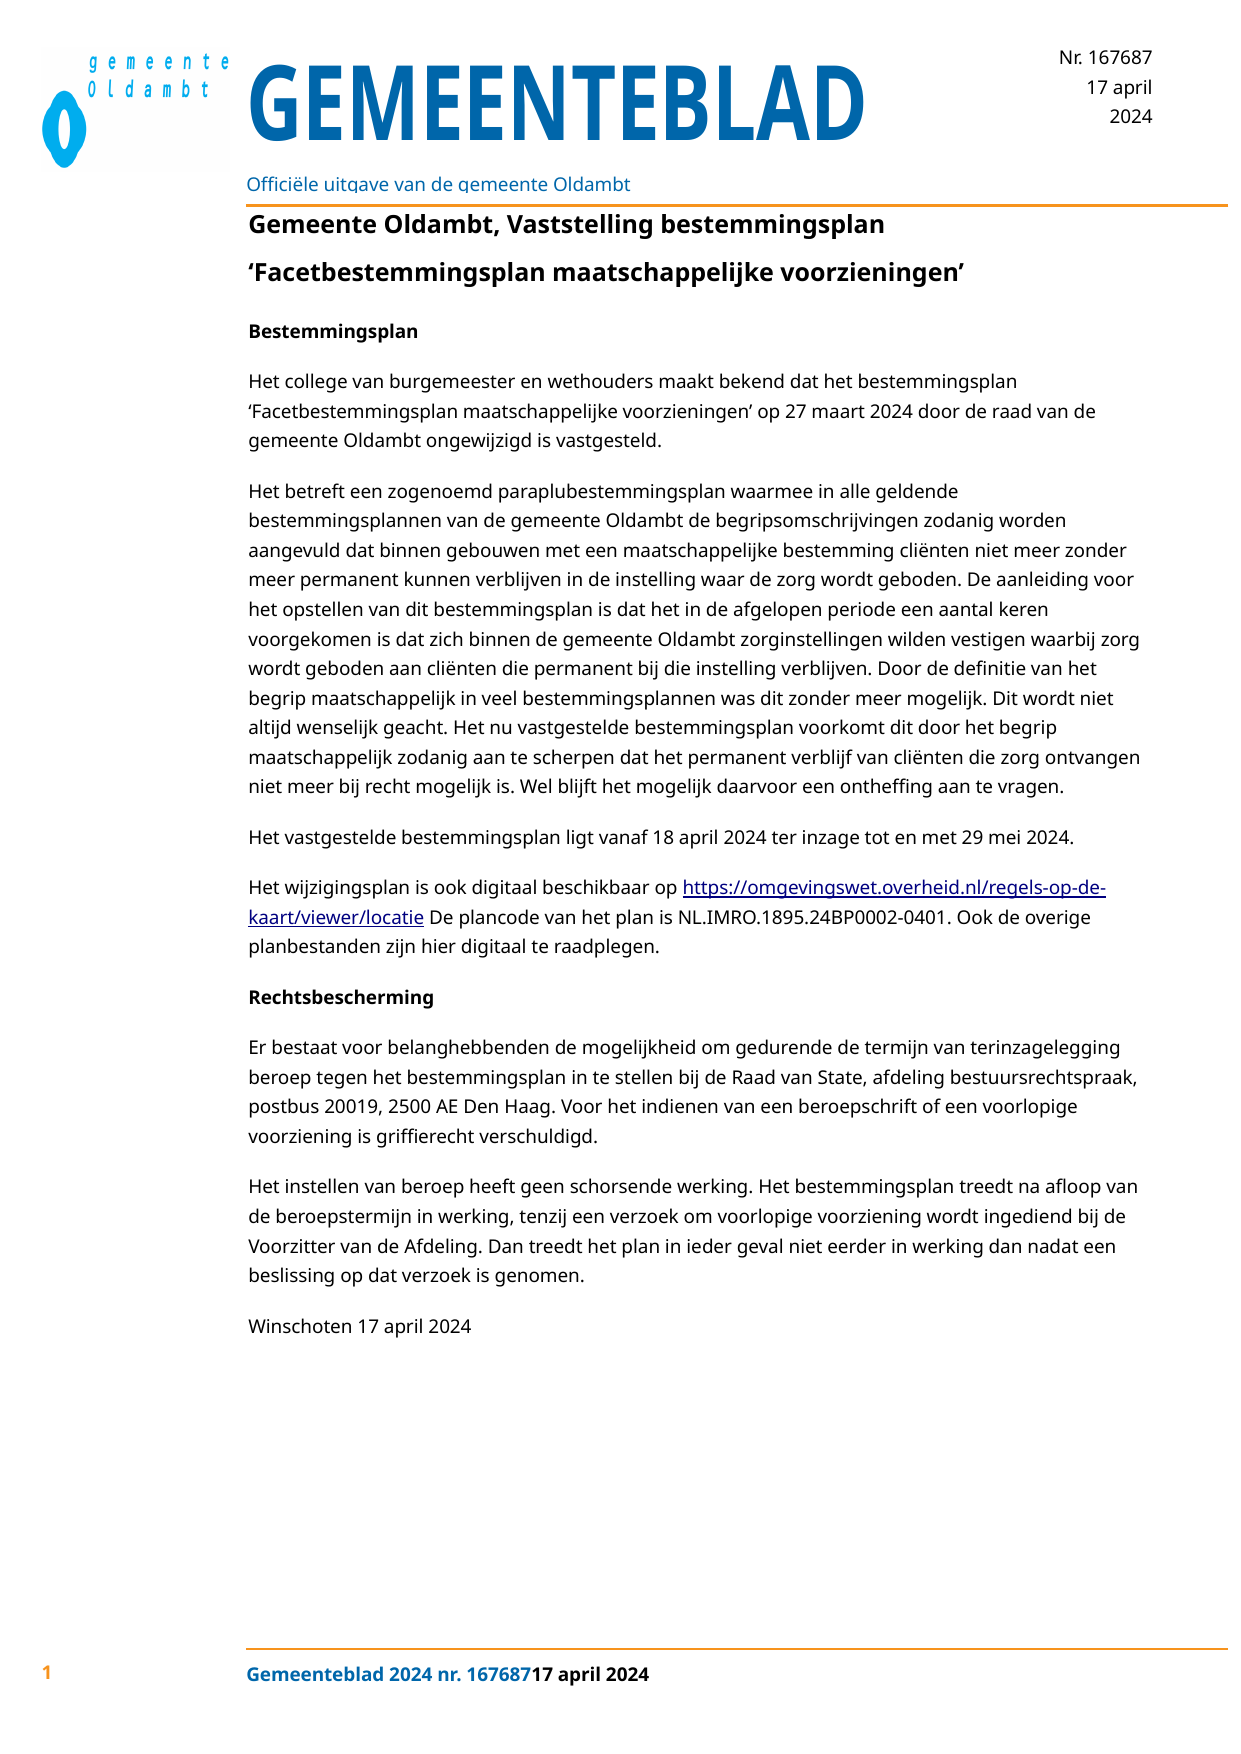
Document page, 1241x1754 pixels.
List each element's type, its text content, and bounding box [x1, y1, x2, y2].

text Het wijzigingsplan is ook digitaal beschikbaar op https://omgevingswet.overheid.nl/regels-op-de-kaart/viewer/locatie De plancode van het plan is NL.IMRO.1895.24BP0002-0401. Ook de overige planbestanden zijn hier digitaal te raadplegen. [248, 874, 1152, 959]
text Gemeente Oldambt, Vaststelling bestemmingsplan ‘Facetbestemmingsplan maatschappelijke voorzieningen’ [248, 207, 1152, 288]
text Het instellen van beroep heeft geen schorsende werking. Het bestemmingsplan treedt na afloop van de beroepstermijn in werking, tenzij een verzoek om voorlopige voorziening wordt ingediend bij de Voorzitter van de Afdeling. Dan treedt het plan in ieder geval niet eerder in werking dan nadat een beslissing op dat verzoek is genomen. [248, 1174, 1152, 1288]
text Het vastgestelde bestemmingsplan ligt vanaf 18 april 2024 ter inzage tot en met 29 mei 2024. [248, 824, 1152, 850]
text Het betreft een zogenoemd paraplubestemmingsplan waarmee in alle geldende bestemmingsplannen van de gemeente Oldambt de begripsomschrijvingen zodanig worden aangevuld dat binnen gebouwen met een maatschappelijke bestemming cliënten niet meer zonder meer permanent kunnen verblijven in de instelling waar de zorg wordt geboden. De aanleiding voor het opstellen van dit bestemmingsplan is dat het in de afgelopen periode een aantal keren voorgekomen is dat zich binnen de gemeente Oldambt zorginstellingen wilden vestigen waarbij zorg wordt geboden aan cliënten die permanent bij die instelling verblijven. Door de definitie van het begrip maatschappelijk in veel bestemmingsplannen was dit zonder meer mogelijk. Dit wordt niet altijd wenselijk geacht. Het nu vastgestelde bestemmingsplan voorkomt dit door het begrip maatschappelijk zodanig aan te scherpen dat het permanent verblijf van cliënten die zorg ontvangen niet meer bij recht mogelijk is. Wel blijft het mogelijk daarvoor een ontheffing aan te vragen. [248, 478, 1152, 799]
picture [41, 47, 231, 172]
text Winschoten 17 april 2024 [248, 1313, 1152, 1339]
text Bestemmingsplan [248, 318, 1152, 344]
text Rechtsbescherming [248, 984, 1152, 1010]
text Er bestaat voor belanghebbenden de mogelijkheid om gedurende de termijn van terinzagelegging beroep tegen het bestemmingsplan in te stellen bij de Raad van State, afdeling bestuursrechtspraak, postbus 20019, 2500 AE Den Haag. Voor het indienen van een beroepschrift of een voorlopige voorziening is griffierecht verschuldigd. [248, 1034, 1152, 1149]
text Het college van burgemeester en wethouders maakt bekend dat het bestemmingsplan ‘Facetbestemmingsplan maatschappelijke voorzieningen’ op 27 maart 2024 door de raad van de gemeente Oldambt ongewijzigd is vastgesteld. [248, 368, 1152, 453]
